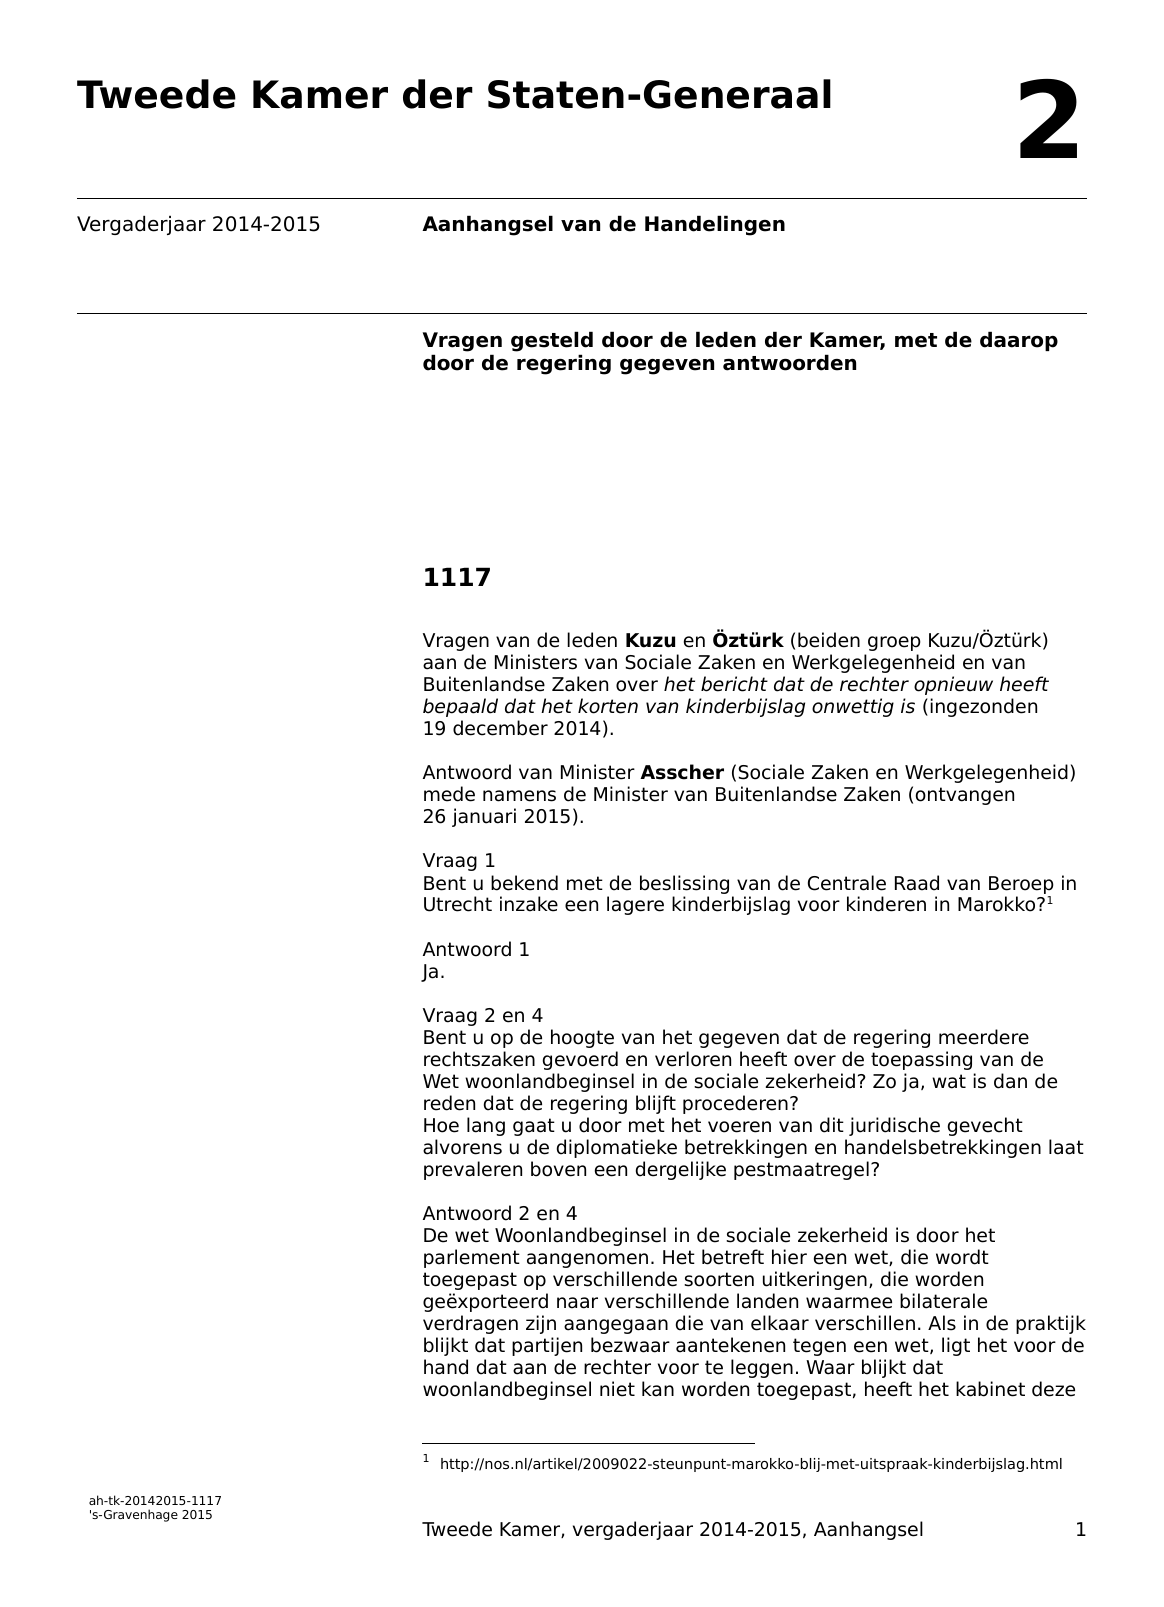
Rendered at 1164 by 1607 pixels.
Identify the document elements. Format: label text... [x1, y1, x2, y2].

text ah-tk-20142015-1117 [88, 1494, 323, 1508]
text Bent u bekend met de beslissing van de Centrale Raad van Beroep in Utrecht inzake een lagere kinderbijslag voor kinderen in Marokko? [422, 872, 1087, 916]
text Antwoord 2 en 4 [422, 1203, 1087, 1225]
text Antwoord 1 [422, 938, 1087, 961]
table_cell [77, 314, 422, 375]
table_cell Aanhangsel van de Handelingen [422, 199, 1087, 313]
table_header Tweede Kamer der Staten-Generaal [77, 59, 886, 198]
text Ja. [422, 961, 1087, 982]
text Bent u op de hoogte van het gegeven dat de regering meerdere rechtszaken gevoerd en verloren heeft over de toepassing van de Wet woonlandbeginsel in de sociale zekerheid? Zo ja, wat is dan de reden dat de regering blijft procederen? [422, 1027, 1087, 1114]
text Vraag 1 [422, 850, 1087, 872]
text Hoe lang gaat u door met het voeren van dit juridische gevecht alvorens u de diplomatieke betrekkingen en handelsbetrekkingen laat prevaleren boven een dergelijke pestmaatregel? [422, 1114, 1087, 1181]
text http://nos.nl/artikel/2009022-steunpunt-marokko-blij-met-uitspraak-kinderbijslag.html [422, 1452, 1087, 1474]
table_cell Vragen gesteld door de leden der Kamer, met de daarop door de regering gegeven antwoorden [422, 314, 1087, 375]
table_header 2 [886, 59, 1087, 198]
table_cell Vergaderjaar 2014-2015 [77, 199, 422, 313]
text Vragen van de leden Kuzu en Öztürk (beiden groep Kuzu/Öztürk) aan de Ministers van Sociale Zaken en Werkgelegenheid en van Buitenlandse Zaken over het bericht dat de rechter opnieuw heeft bepaald dat het korten van kinderbijslag onwettig is (ingezonden 19 december 2014). [422, 630, 1087, 740]
text 1117 [422, 563, 1087, 592]
text Vraag 2 en 4 [422, 1005, 1087, 1027]
text 's-Gravenhage 2015 [88, 1508, 323, 1522]
text De wet Woonlandbeginsel in de sociale zekerheid is door het parlement aangenomen. Het betreft hier een wet, die wordt toegepast op verschillende soorten uitkeringen, die worden geëxporteerd naar verschillende landen waarmee bilaterale verdragen zijn aangegaan die van elkaar verschillen. Als in de praktijk blijkt dat partijen bezwaar aantekenen tegen een wet, ligt het voor de hand dat aan de rechter voor te leggen. Waar blijkt dat woonlandbeginsel niet kan worden toegepast, heeft het kabinet deze [422, 1225, 1087, 1401]
text Antwoord van Minister Asscher (Sociale Zaken en Werkgelegenheid) mede namens de Minister van Buitenlandse Zaken (ontvangen 26 januari 2015). [422, 762, 1087, 828]
